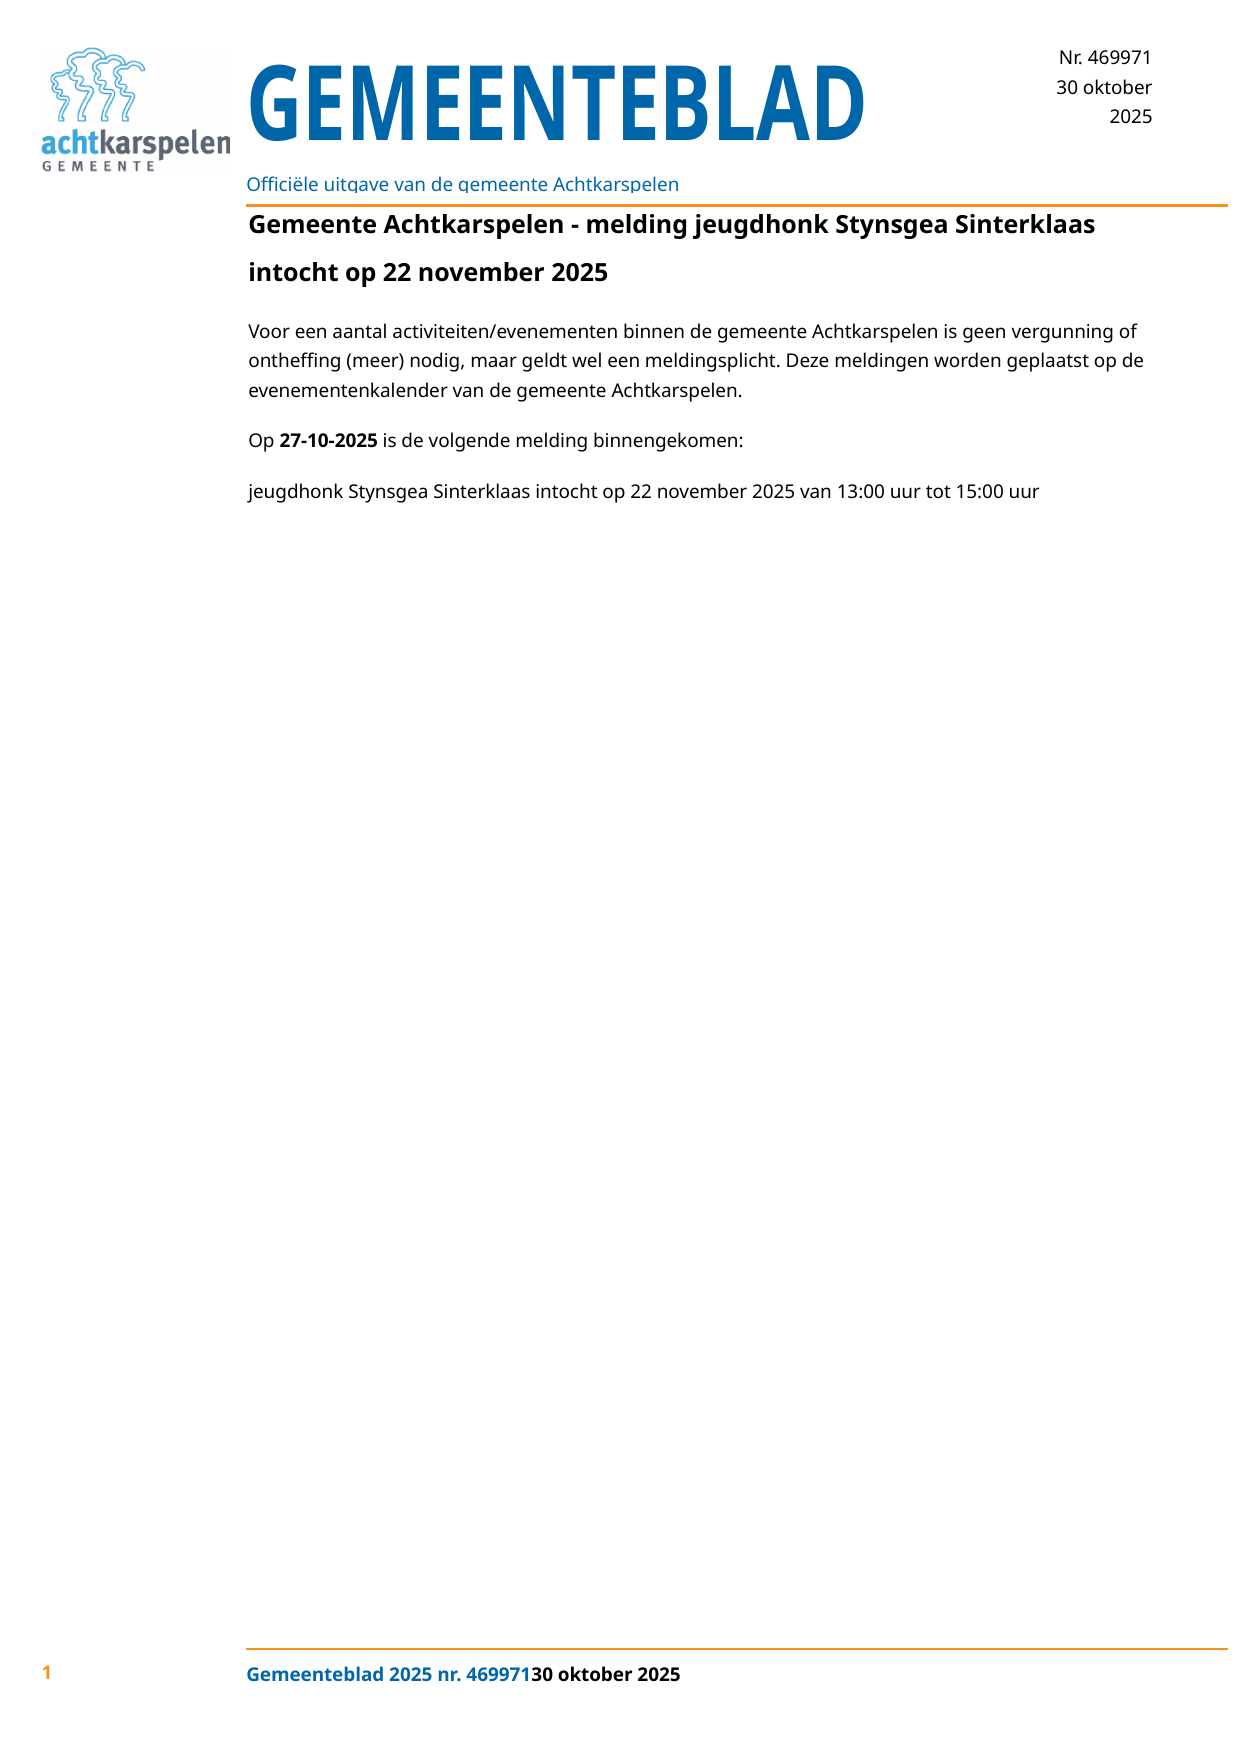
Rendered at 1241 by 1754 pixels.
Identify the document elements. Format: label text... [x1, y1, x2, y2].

text Gemeente Achtkarspelen - melding jeugdhonk Stynsgea Sinterklaas intocht op 22 november 2025 [248, 207, 1152, 288]
picture [41, 47, 231, 172]
text jeugdhonk Stynsgea Sinterklaas intocht op 22 november 2025 van 13:00 uur tot 15:00 uur [248, 478, 1152, 504]
text Voor een aantal activiteiten/evenementen binnen de gemeente Achtkarspelen is geen vergunning of ontheffing (meer) nodig, maar geldt wel een meldingsplicht. Deze meldingen worden geplaatst op de evenementenkalender van de gemeente Achtkarspelen. [248, 318, 1152, 403]
text Op 27-10-2025 is de volgende melding binnengekomen: [248, 427, 1152, 453]
